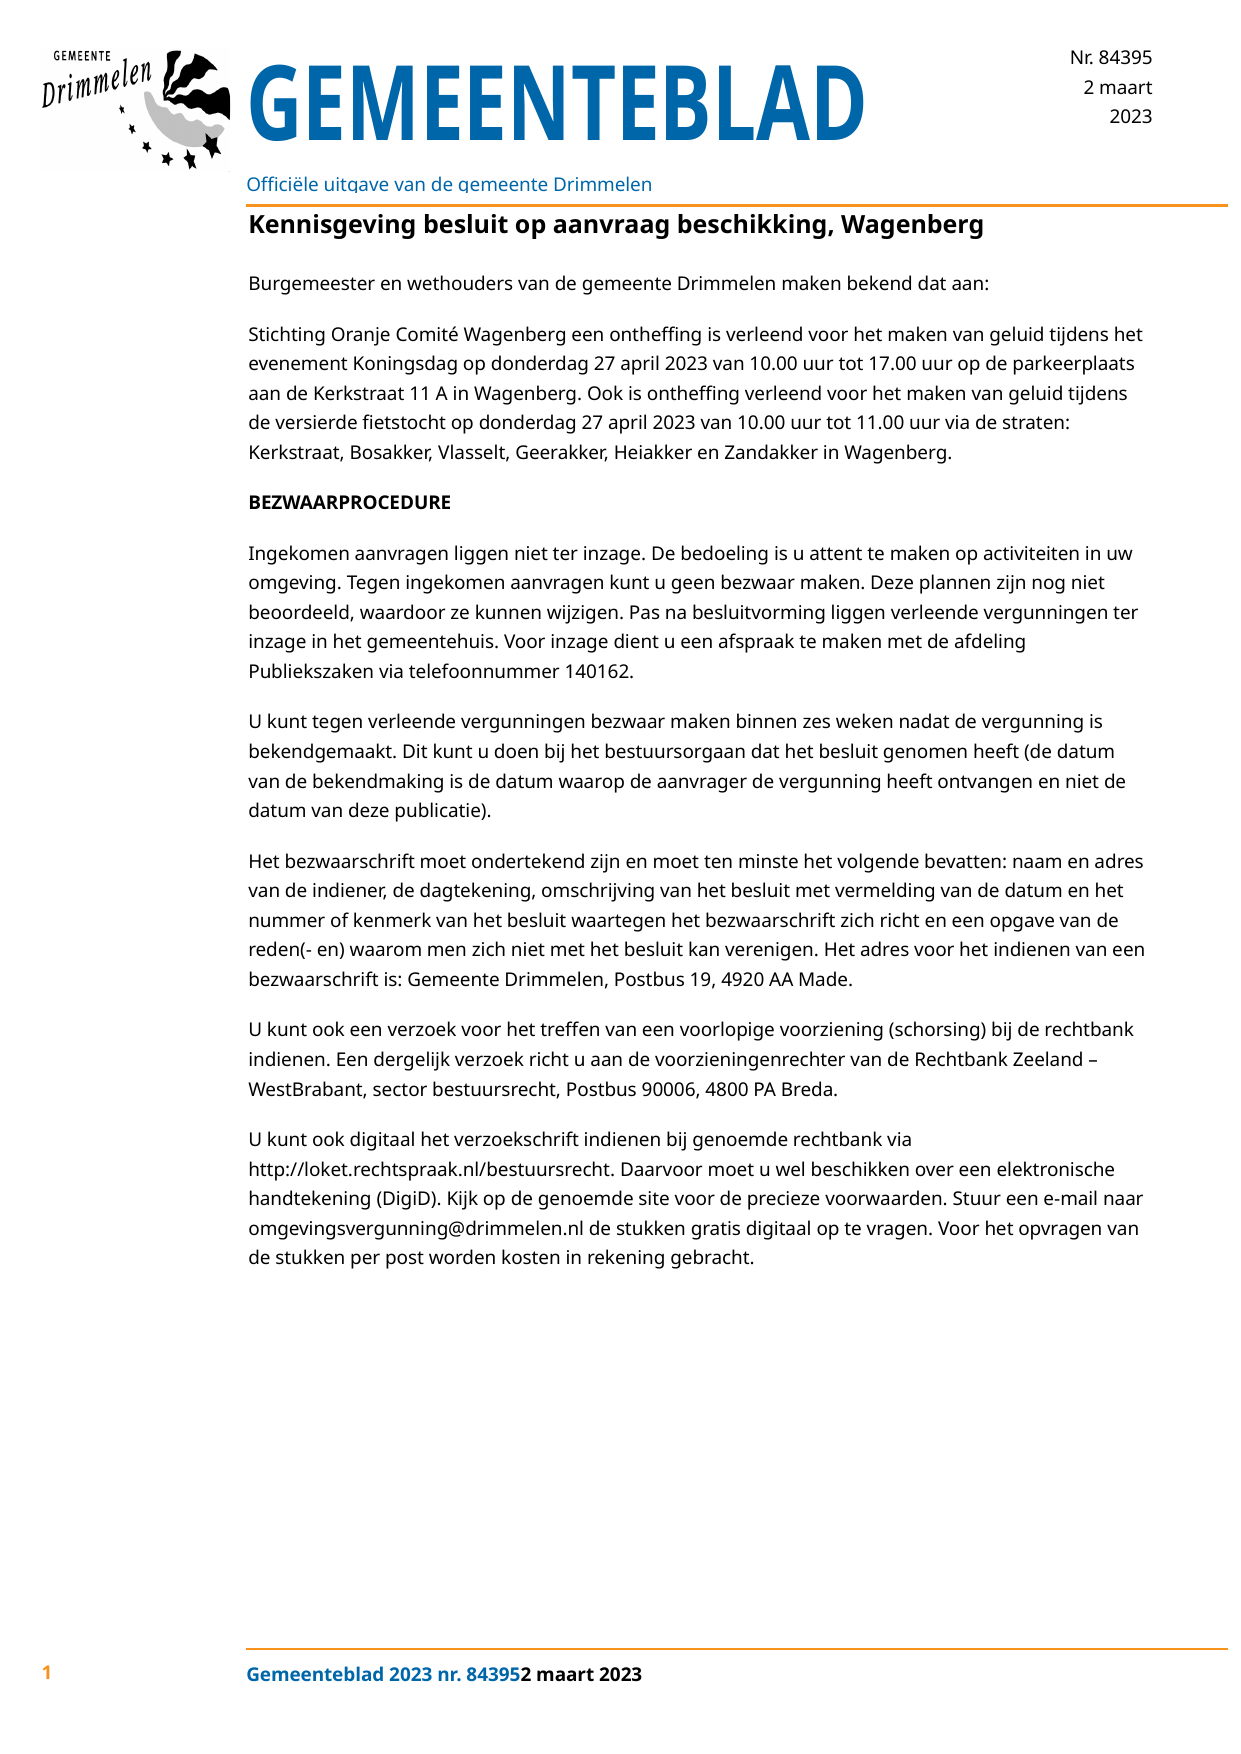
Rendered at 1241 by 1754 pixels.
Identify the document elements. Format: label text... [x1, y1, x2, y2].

picture [41, 47, 231, 172]
text BEZWAARPROCEDURE [248, 489, 1152, 515]
text Burgemeester en wethouders van de gemeente Drimmelen maken bekend dat aan: [248, 270, 1152, 296]
text U kunt tegen verleende vergunningen bezwaar maken binnen zes weken nadat de vergunning is bekendgemaakt. Dit kunt u doen bij het bestuursorgaan dat het besluit genomen heeft (de datum van de bekendmaking is de datum waarop de aanvrager de vergunning heeft ontvangen en niet de datum van deze publicatie). [248, 709, 1152, 823]
text Ingekomen aanvragen liggen niet ter inzage. De bedoeling is u attent te maken op activiteiten in uw omgeving. Tegen ingekomen aanvragen kunt u geen bezwaar maken. Deze plannen zijn nog niet beoordeeld, waardoor ze kunnen wijzigen. Pas na besluitvorming liggen verleende vergunningen ter inzage in het gemeentehuis. Voor inzage dient u een afspraak te maken met de afdeling Publiekszaken via telefoonnummer 140162. [248, 540, 1152, 684]
text U kunt ook een verzoek voor het treffen van een voorlopige voorziening (schorsing) bij de rechtbank indienen. Een dergelijk verzoek richt u aan de voorzieningenrechter van de Rechtbank Zeeland – WestBrabant, sector bestuursrecht, Postbus 90006, 4800 PA Breda. [248, 1017, 1152, 1101]
text Stichting Oranje Comité Wagenberg een ontheffing is verleend voor het maken van geluid tijdens het evenement Koningsdag op donderdag 27 april 2023 van 10.00 uur tot 17.00 uur op de parkeerplaats aan de Kerkstraat 11 A in Wagenberg. Ook is ontheffing verleend voor het maken van geluid tijdens de versierde fietstocht op donderdag 27 april 2023 van 10.00 uur tot 11.00 uur via de straten: Kerkstraat, Bosakker, Vlasselt, Geerakker, Heiakker en Zandakker in Wagenberg. [248, 321, 1152, 465]
text Het bezwaarschrift moet ondertekend zijn en moet ten minste het volgende bevatten: naam en adres van de indiener, de dagtekening, omschrijving van het besluit met vermelding van de datum en het nummer of kenmerk van het besluit waartegen het bezwaarschrift zich richt en een opgave van de reden(- en) waarom men zich niet met het besluit kan verenigen. Het adres voor het indienen van een bezwaarschrift is: Gemeente Drimmelen, Postbus 19, 4920 AA Made. [248, 848, 1152, 992]
text Kennisgeving besluit op aanvraag beschikking, Wagenberg [248, 207, 1152, 241]
text U kunt ook digitaal het verzoekschrift indienen bij genoemde rechtbank via http://loket.rechtspraak.nl/bestuursrecht. Daarvoor moet u wel beschikken over een elektronische handtekening (DigiD). Kijk op de genoemde site voor de precieze voorwaarden. Stuur een e-mail naar omgevingsvergunning@drimmelen.nl de stukken gratis digitaal op te vragen. Voor het opvragen van de stukken per post worden kosten in rekening gebracht. [248, 1126, 1152, 1270]
